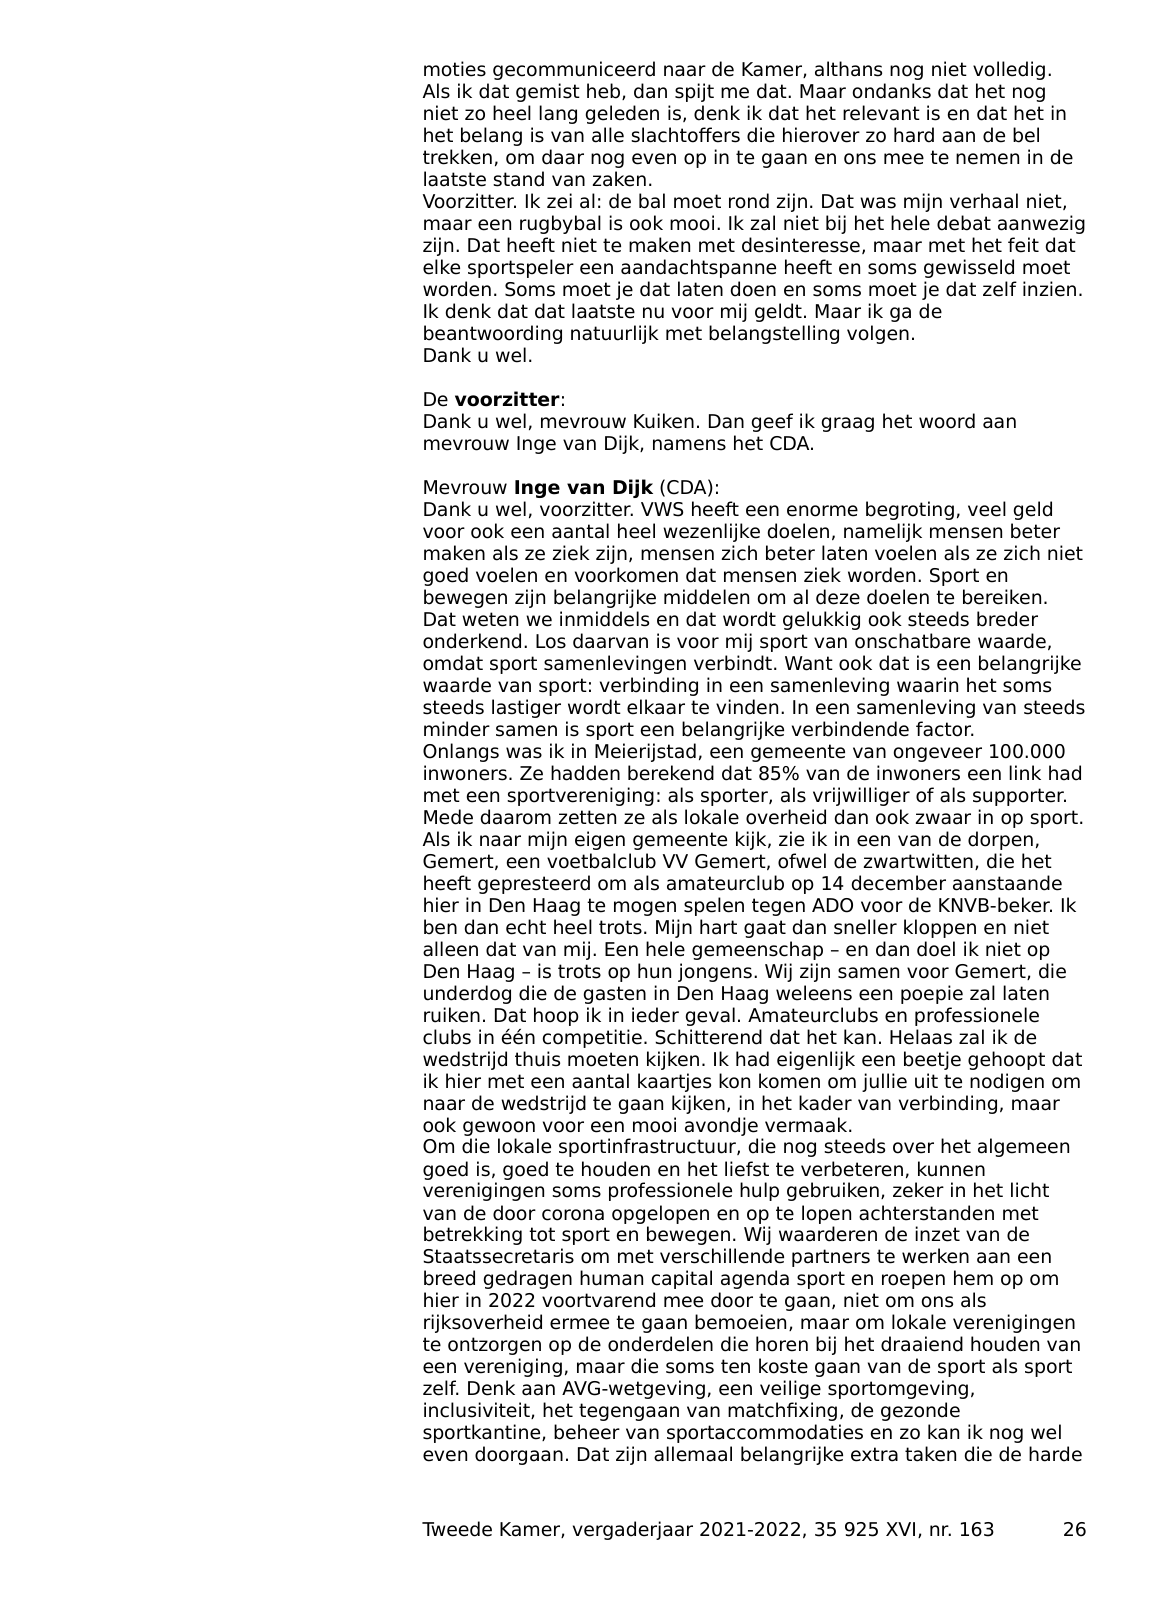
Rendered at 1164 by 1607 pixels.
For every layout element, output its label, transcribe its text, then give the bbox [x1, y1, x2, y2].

text Dank u wel. [422, 345, 1087, 367]
text Voorzitter. Ik zei al: de bal moet rond zijn. Dat was mijn verhaal niet, maar een rugbybal is ook mooi. Ik zal niet bij het hele debat aanwezig zijn. Dat heeft niet te maken met desinteresse, maar met het feit dat elke sportspeler een aandachtspanne heeft en soms gewisseld moet worden. Soms moet je dat laten doen en soms moet je dat zelf inzien. Ik denk dat dat laatste nu voor mij geldt. Maar ik ga de beantwoording natuurlijk met belangstelling volgen. [422, 191, 1087, 345]
text Onlangs was ik in Meierijstad, een gemeente van ongeveer 100.000 inwoners. Ze hadden berekend dat 85% van de inwoners een link had met een sportvereniging: als sporter, als vrijwilliger of als supporter. Mede daarom zetten ze als lokale overheid dan ook zwaar in op sport. Als ik naar mijn eigen gemeente kijk, zie ik in een van de dorpen, Gemert, een voetbalclub VV Gemert, ofwel de zwartwitten, die het heeft gepresteerd om als amateurclub op 14 december aanstaande hier in Den Haag te mogen spelen tegen ADO voor de KNVB-beker. Ik ben dan echt heel trots. Mijn hart gaat dan sneller kloppen en niet alleen dat van mij. Een hele gemeenschap – en dan doel ik niet op Den Haag – is trots op hun jongens. Wij zijn samen voor Gemert, die underdog die de gasten in Den Haag weleens een poepie zal laten ruiken. Dat hoop ik in ieder geval. Amateurclubs en professionele clubs in één competitie. Schitterend dat het kan. Helaas zal ik de wedstrijd thuis moeten kijken. Ik had eigenlijk een beetje gehoopt dat ik hier met een aantal kaartjes kon komen om jullie uit te nodigen om naar de wedstrijd te gaan kijken, in het kader van verbinding, maar ook gewoon voor een mooi avondje vermaak. [422, 741, 1087, 1136]
text moties gecommuniceerd naar de Kamer, althans nog niet volledig. Als ik dat gemist heb, dan spijt me dat. Maar ondanks dat het nog niet zo heel lang geleden is, denk ik dat het relevant is en dat het in het belang is van alle slachtoffers die hierover zo hard aan de bel trekken, om daar nog even op in te gaan en ons mee te nemen in de laatste stand van zaken. [422, 59, 1087, 191]
text Mevrouw Inge van Dijk (CDA): [422, 477, 1087, 499]
text Dank u wel, mevrouw Kuiken. Dan geef ik graag het woord aan mevrouw Inge van Dijk, namens het CDA. [422, 411, 1087, 455]
text Om die lokale sportinfrastructuur, die nog steeds over het algemeen goed is, goed te houden en het liefst te verbeteren, kunnen verenigingen soms professionele hulp gebruiken, zeker in het licht van de door corona opgelopen en op te lopen achterstanden met betrekking tot sport en bewegen. Wij waarderen de inzet van de Staatssecretaris om met verschillende partners te werken aan een breed gedragen human capital agenda sport en roepen hem op om hier in 2022 voortvarend mee door te gaan, niet om ons als rijksoverheid ermee te gaan bemoeien, maar om lokale verenigingen te ontzorgen op de onderdelen die horen bij het draaiend houden van een vereniging, maar die soms ten koste gaan van de sport als sport zelf. Denk aan AVG-wetgeving, een veilige sportomgeving, inclusiviteit, het tegengaan van matchfixing, de gezonde sportkantine, beheer van sportaccommodaties en zo kan ik nog wel even doorgaan. Dat zijn allemaal belangrijke extra taken die de harde [422, 1136, 1087, 1466]
text Dank u wel, voorzitter. VWS heeft een enorme begroting, veel geld voor ook een aantal heel wezenlijke doelen, namelijk mensen beter maken als ze ziek zijn, mensen zich beter laten voelen als ze zich niet goed voelen en voorkomen dat mensen ziek worden. Sport en bewegen zijn belangrijke middelen om al deze doelen te bereiken. Dat weten we inmiddels en dat wordt gelukkig ook steeds breder onderkend. Los daarvan is voor mij sport van onschatbare waarde, omdat sport samenlevingen verbindt. Want ook dat is een belangrijke waarde van sport: verbinding in een samenleving waarin het soms steeds lastiger wordt elkaar te vinden. In een samenleving van steeds minder samen is sport een belangrijke verbindende factor. [422, 499, 1087, 741]
text De voorzitter: [422, 389, 1087, 411]
